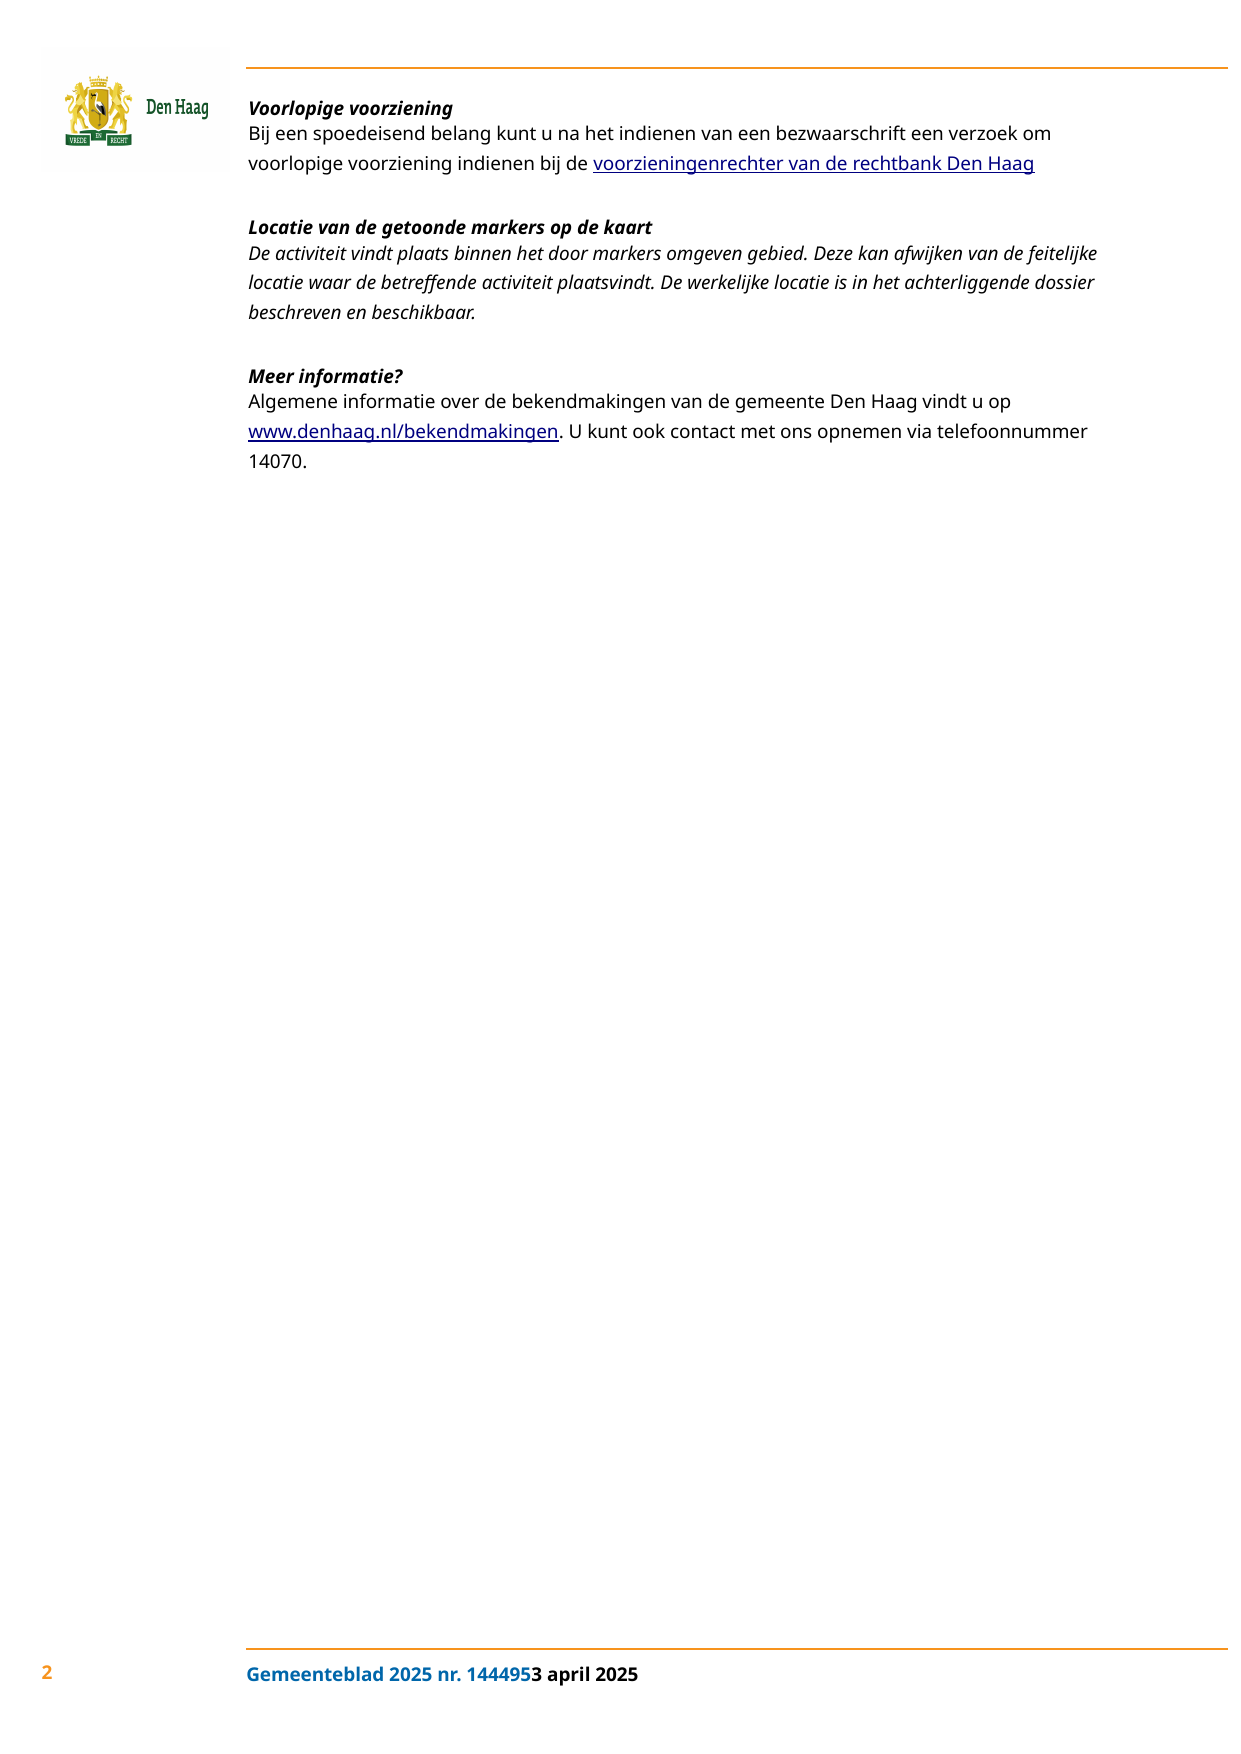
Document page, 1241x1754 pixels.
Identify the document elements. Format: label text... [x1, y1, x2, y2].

text Meer informatie? [248, 363, 1152, 389]
text Algemene informatie over de bekendmakingen van de gemeente Den Haag vindt u op www.denhaag.nl/bekendmakingen. U kunt ook contact met ons opnemen via telefoonnummer 14070. [248, 389, 1152, 473]
text De activiteit vindt plaats binnen het door markers omgeven gebied. Deze kan afwijken van de feitelijke locatie waar de betreffende activiteit plaatsvindt. De werkelijke locatie is in het achterliggende dossier beschreven en beschikbaar. [248, 240, 1152, 325]
text Voorlopige voorziening [248, 95, 1152, 121]
text Locatie van de getoonde markers op de kaart [248, 214, 1152, 240]
picture [41, 47, 231, 172]
text Bij een spoedeisend belang kunt u na het indienen van een bezwaarschrift een verzoek om voorlopige voorziening indienen bij de voorzieningenrechter van de rechtbank Den Haag [248, 121, 1152, 176]
